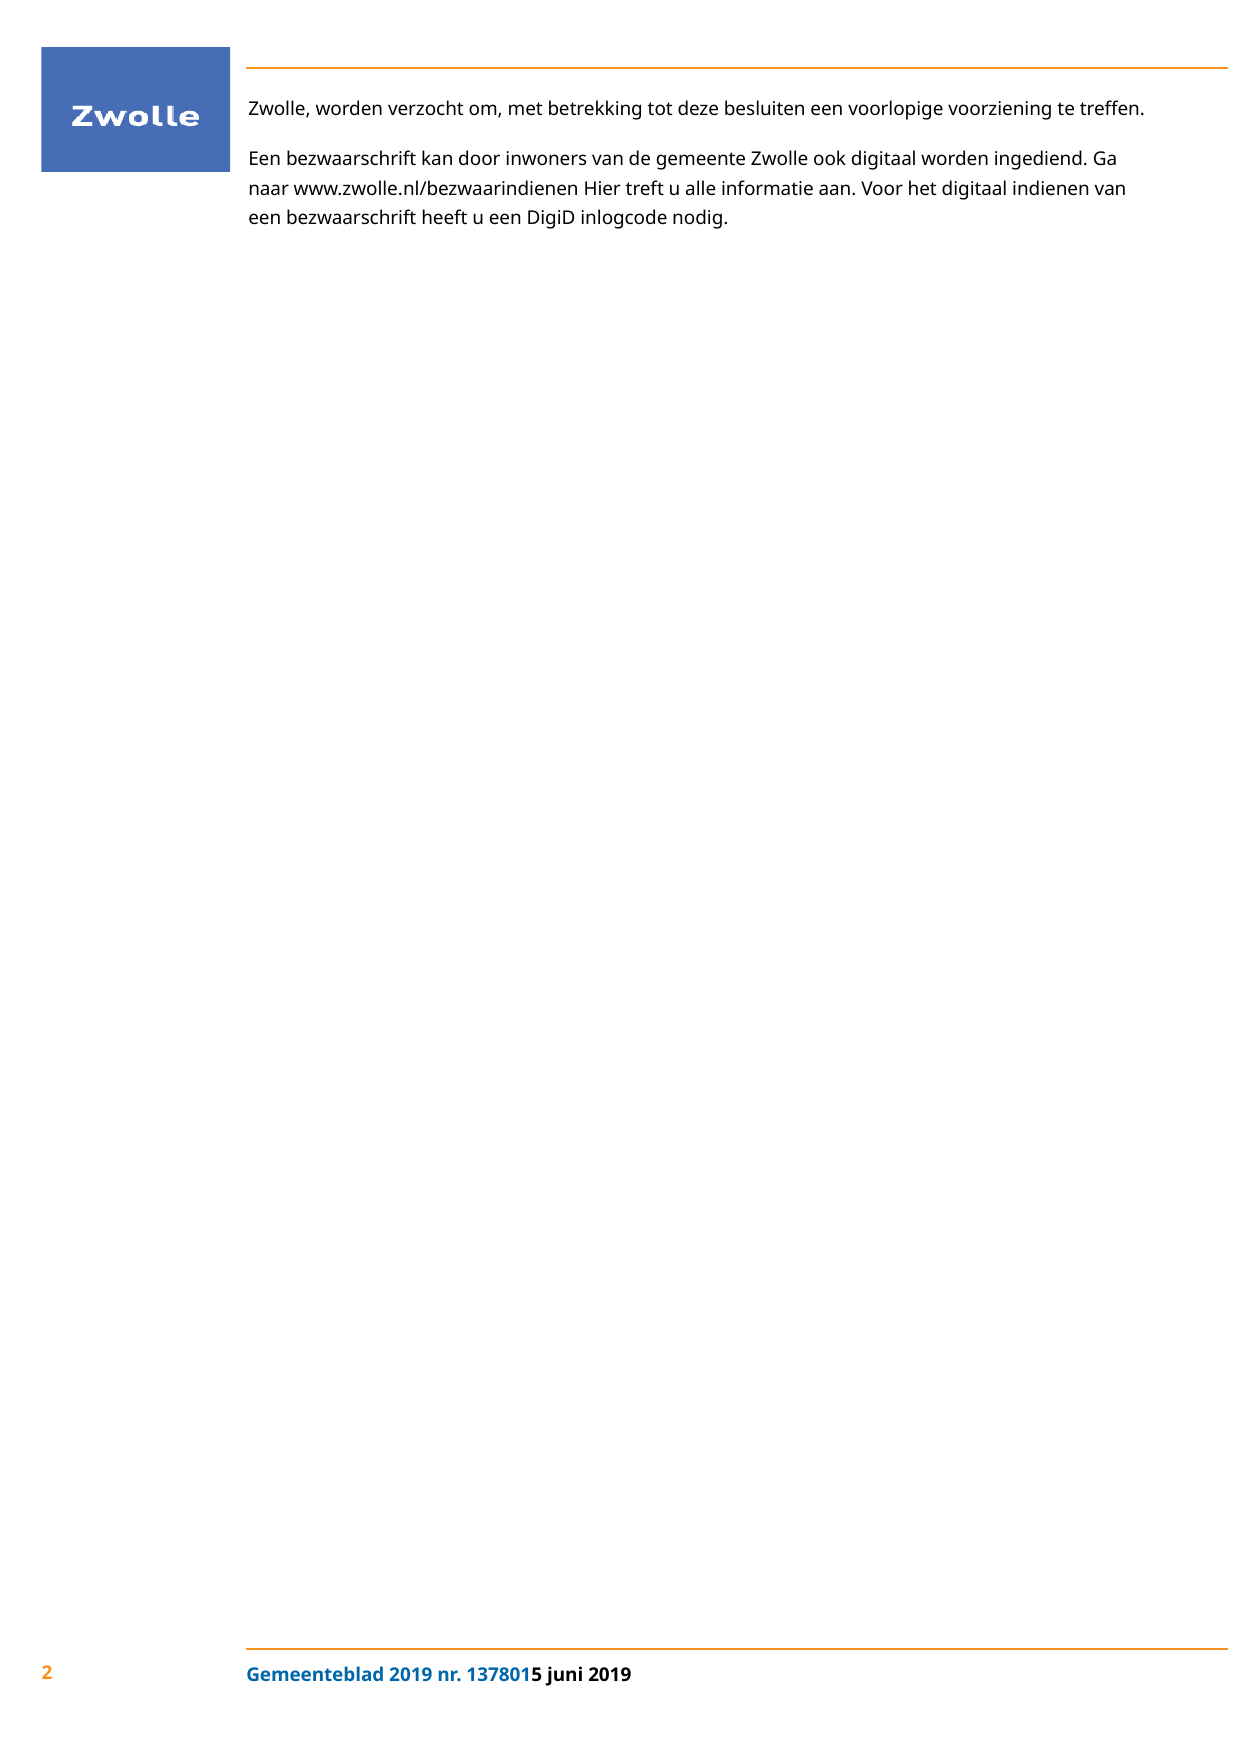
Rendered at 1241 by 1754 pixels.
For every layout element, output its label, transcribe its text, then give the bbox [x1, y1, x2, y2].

picture [41, 47, 231, 172]
text Zwolle, worden verzocht om, met betrekking tot deze besluiten een voorlopige voorziening te treffen. [248, 95, 1152, 121]
text Een bezwaarschrift kan door inwoners van de gemeente Zwolle ook digitaal worden ingediend. Ga naar www.zwolle.nl/bezwaarindienen Hier treft u alle informatie aan. Voor het digitaal indienen van een bezwaarschrift heeft u een DigiD inlogcode nodig. [248, 145, 1152, 230]
